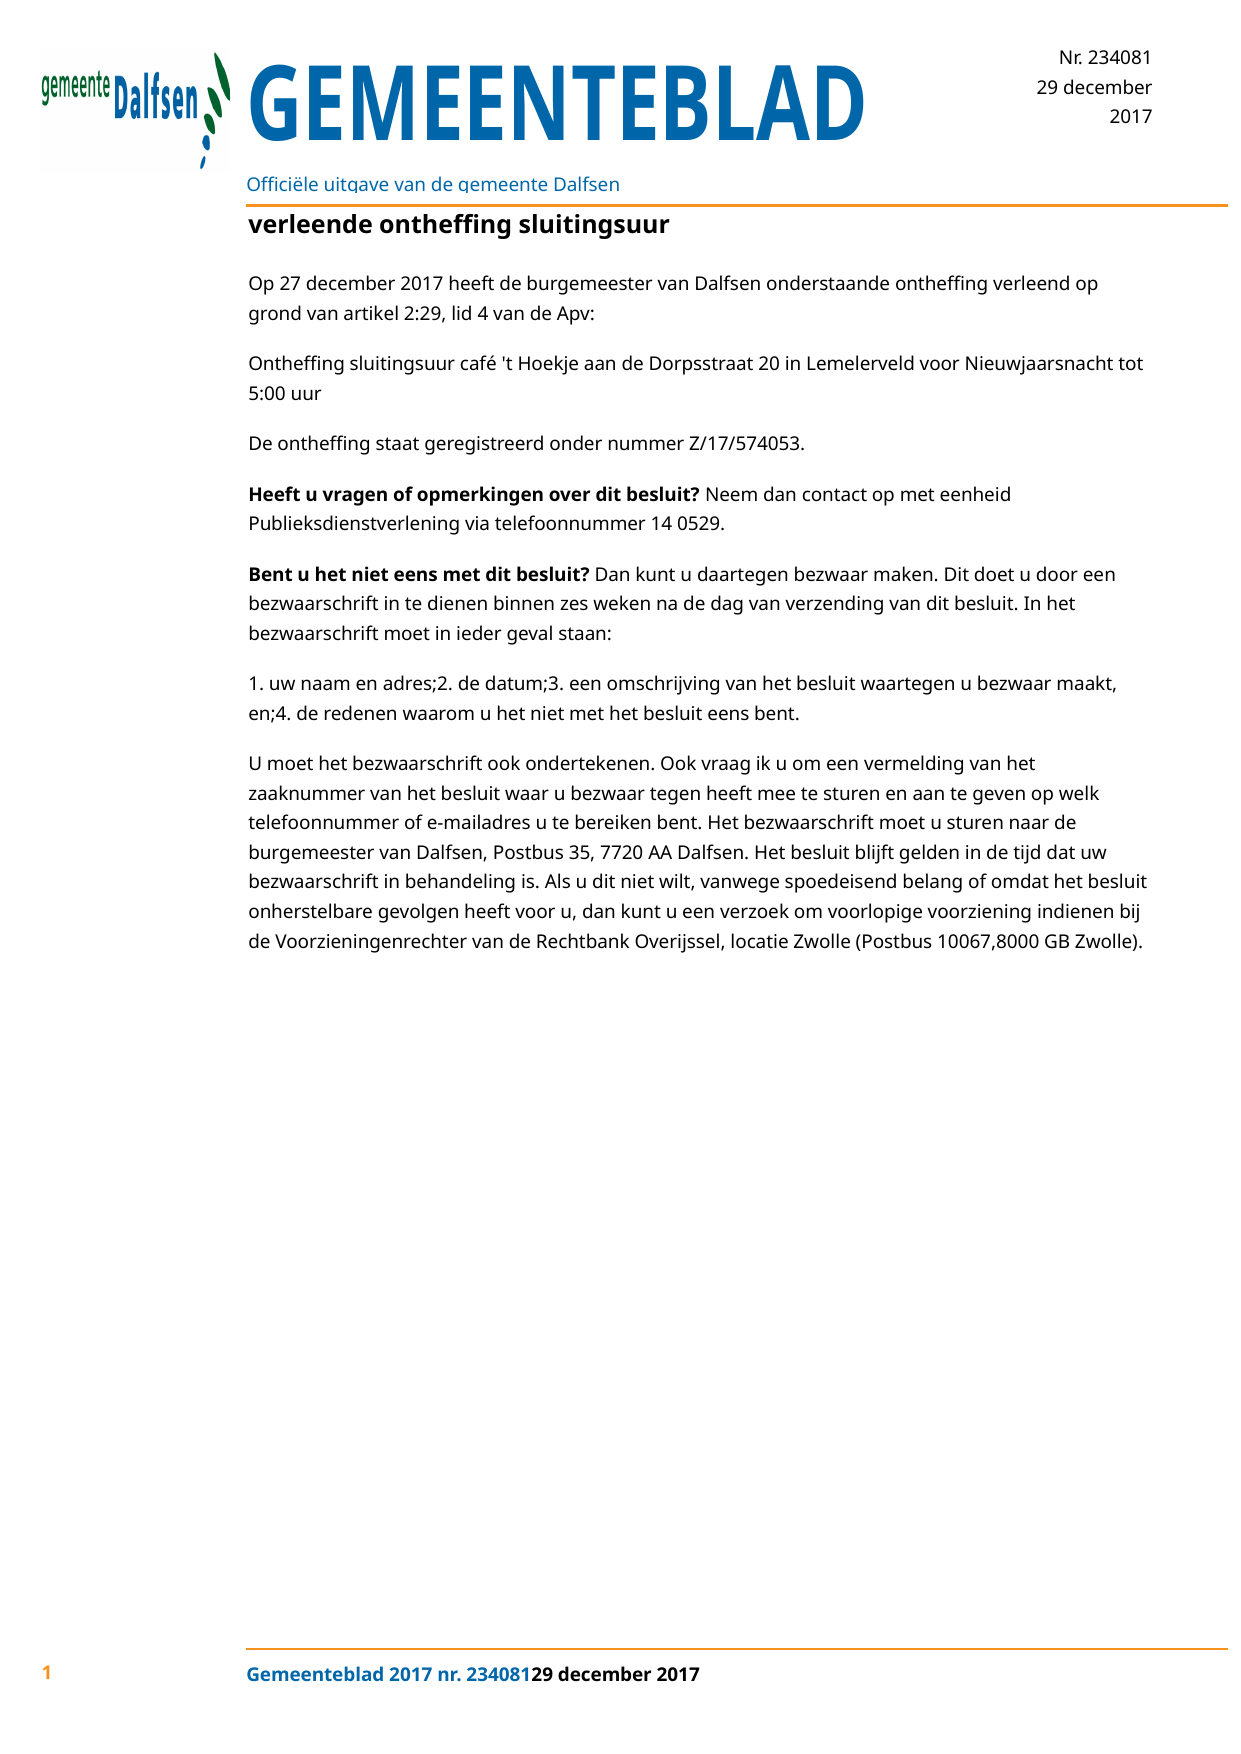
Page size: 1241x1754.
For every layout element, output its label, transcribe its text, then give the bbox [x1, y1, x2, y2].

text Heeft u vragen of opmerkingen over dit besluit? Neem dan contact op met eenheid Publieksdienstverlening via telefoonnummer 14 0529. [248, 481, 1152, 536]
text Ontheffing sluitingsuur café 't Hoekje aan de Dorpsstraat 20 in Lemelerveld voor Nieuwjaarsnacht tot 5:00 uur [248, 350, 1152, 406]
text De ontheffing staat geregistreerd onder nummer Z/17/574053. [248, 430, 1152, 456]
text Op 27 december 2017 heeft de burgemeester van Dalfsen onderstaande ontheffing verleend op grond van artikel 2:29, lid 4 van de Apv: [248, 270, 1152, 326]
text U moet het bezwaarschrift ook ondertekenen. Ook vraag ik u om een vermelding van het zaaknummer van het besluit waar u bezwaar tegen heeft mee te sturen en aan te geven op welk telefoonnummer of e-mailadres u te bereiken bent. Het bezwaarschrift moet u sturen naar de burgemeester van Dalfsen, Postbus 35, 7720 AA Dalfsen. Het besluit blijft gelden in de tijd dat uw bezwaarschrift in behandeling is. Als u dit niet wilt, vanwege spoedeisend belang of omdat het besluit onherstelbare gevolgen heeft voor u, dan kunt u een verzoek om voorlopige voorziening indienen bij de Voorzieningenrechter van de Rechtbank Overijssel, locatie Zwolle (Postbus 10067,8000 GB Zwolle). [248, 750, 1152, 953]
text Bent u het niet eens met dit besluit? Dan kunt u daartegen bezwaar maken. Dit doet u door een bezwaarschrift in te dienen binnen zes weken na de dag van verzending van dit besluit. In het bezwaarschrift moet in ieder geval staan: [248, 561, 1152, 646]
text verleende ontheffing sluitingsuur [248, 207, 1152, 241]
picture [41, 47, 231, 172]
text 1. uw naam en adres;2. de datum;3. een omschrijving van het besluit waartegen u bezwaar maakt, en;4. de redenen waarom u het niet met het besluit eens bent. [248, 670, 1152, 726]
